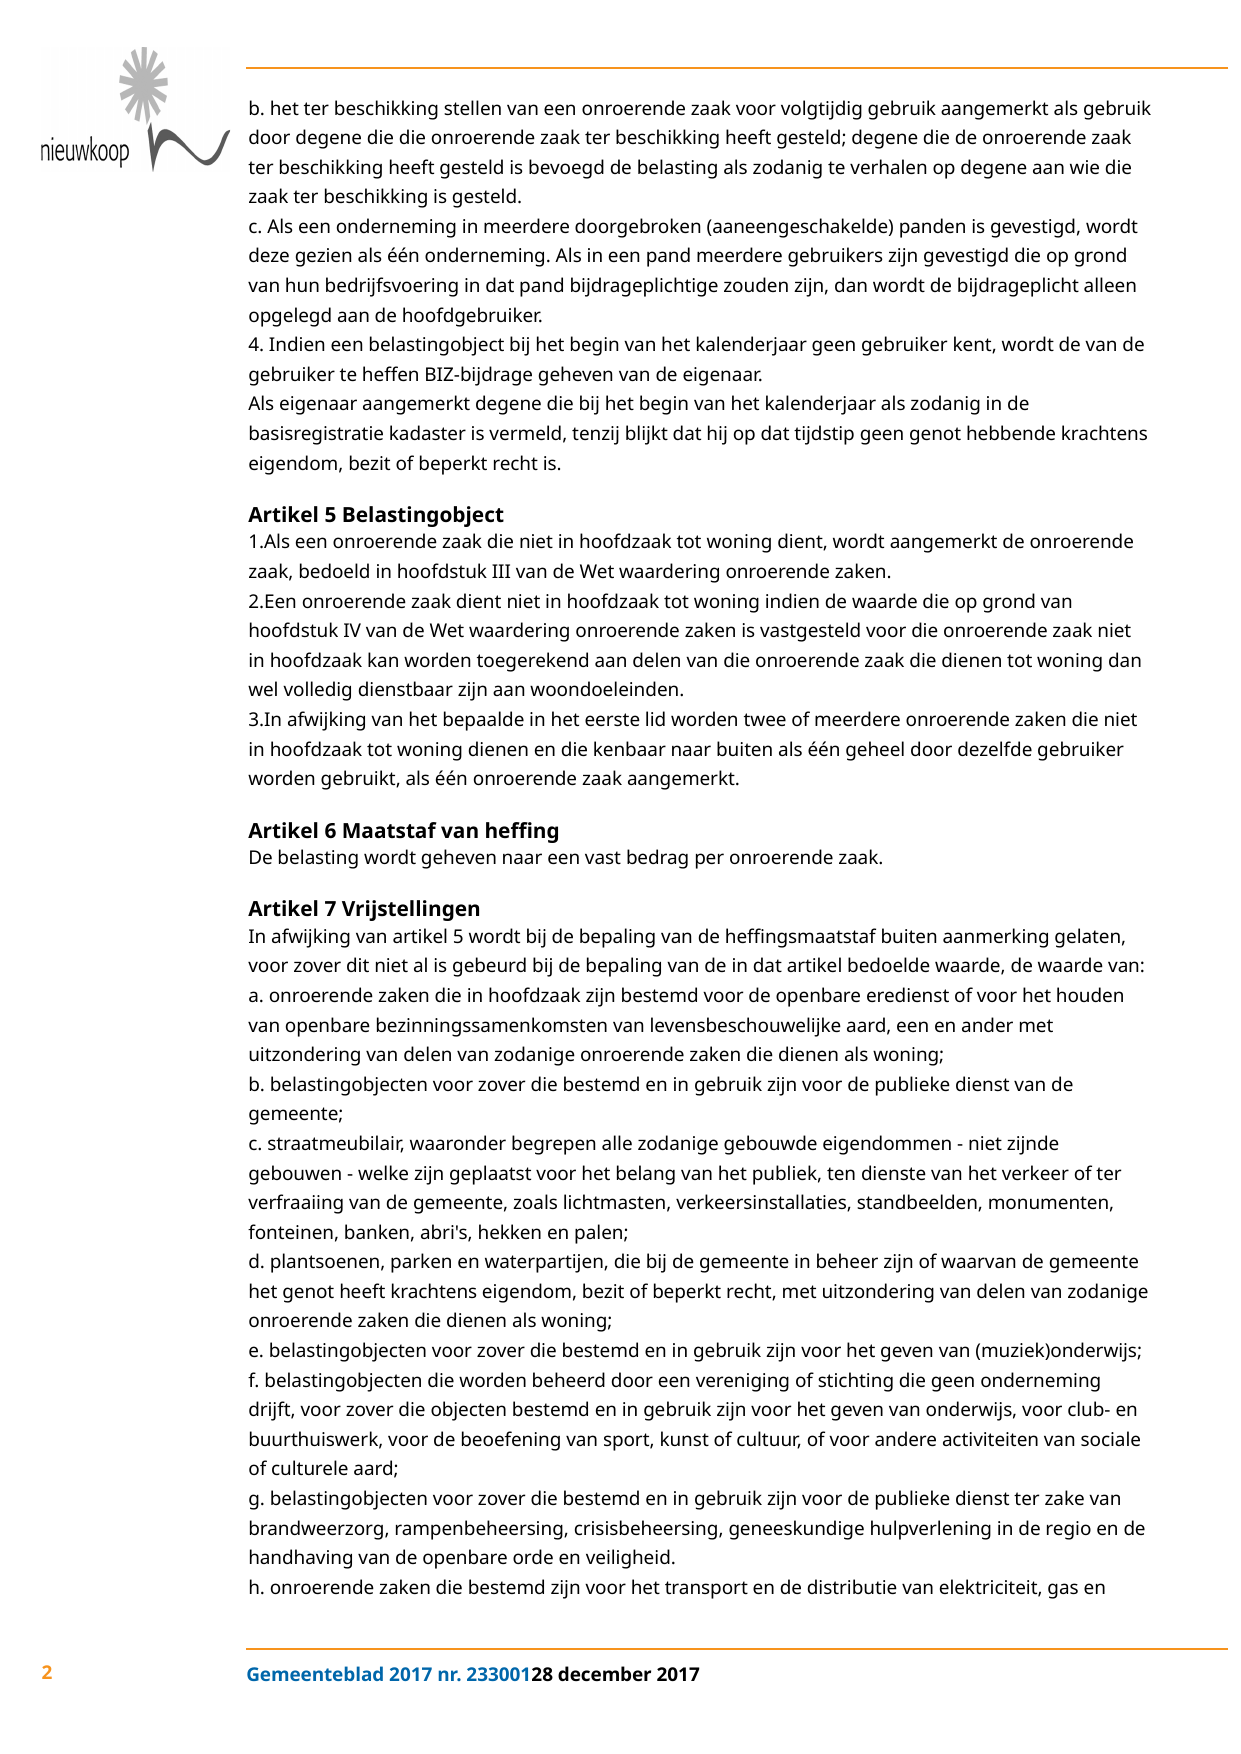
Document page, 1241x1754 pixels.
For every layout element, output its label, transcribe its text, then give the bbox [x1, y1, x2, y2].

text 2.Een onroerende zaak dient niet in hoofdzaak tot woning indien de waarde die op grond van hoofdstuk IV van de Wet waardering onroerende zaken is vastgesteld voor die onroerende zaak niet in hoofdzaak kan worden toegerekend aan delen van die onroerende zaak die dienen tot woning dan wel volledig dienstbaar zijn aan woondoeleinden. [248, 588, 1152, 702]
text Artikel 6 Maatstaf van heffing [248, 816, 1152, 844]
text In afwijking van artikel 5 wordt bij de bepaling van de heffingsmaatstaf buiten aanmerking gelaten, voor zover dit niet al is gebeurd bij de bepaling van de in dat artikel bedoelde waarde, de waarde van: [248, 923, 1152, 978]
text b. het ter beschikking stellen van een onroerende zaak voor volgtijdig gebruik aangemerkt als gebruik door degene die die onroerende zaak ter beschikking heeft gesteld; degene die de onroerende zaak ter beschikking heeft gesteld is bevoegd de belasting als zodanig te verhalen op degene aan wie die zaak ter beschikking is gesteld. [248, 95, 1152, 209]
text h. onroerende zaken die bestemd zijn voor het transport en de distributie van elektriciteit, gas en [248, 1574, 1152, 1599]
text f. belastingobjecten die worden beheerd door een vereniging of stichting die geen onderneming drijft, voor zover die objecten bestemd en in gebruik zijn voor het geven van onderwijs, voor club- en buurthuiswerk, voor de beoefening van sport, kunst of cultuur, of voor andere activiteiten van sociale of culturele aard; [248, 1367, 1152, 1481]
text a. onroerende zaken die in hoofdzaak zijn bestemd voor de openbare eredienst of voor het houden van openbare bezinningssamenkomsten van levensbeschouwelijke aard, een en ander met uitzondering van delen van zodanige onroerende zaken die dienen als woning; [248, 982, 1152, 1067]
text De belasting wordt geheven naar een vast bedrag per onroerende zaak. [248, 844, 1152, 870]
text e. belastingobjecten voor zover die bestemd en in gebruik zijn voor het geven van (muziek)onderwijs; [248, 1337, 1152, 1363]
text g. belastingobjecten voor zover die bestemd en in gebruik zijn voor de publieke dienst ter zake van brandweerzorg, rampenbeheersing, crisisbeheersing, geneeskundige hulpverlening in de regio en de handhaving van de openbare orde en veiligheid. [248, 1485, 1152, 1570]
text c. Als een onderneming in meerdere doorgebroken (aaneengeschakelde) panden is gevestigd, wordt deze gezien als één onderneming. Als in een pand meerdere gebruikers zijn gevestigd die op grond van hun bedrijfsvoering in dat pand bijdrageplichtige zouden zijn, dan wordt de bijdrageplicht alleen opgelegd aan de hoofdgebruiker. [248, 213, 1152, 328]
text Artikel 5 Belastingobject [248, 500, 1152, 529]
text Artikel 7 Vrijstellingen [248, 894, 1152, 923]
text 1.Als een onroerende zaak die niet in hoofdzaak tot woning dient, wordt aangemerkt de onroerende zaak, bedoeld in hoofdstuk III van de Wet waardering onroerende zaken. [248, 529, 1152, 584]
text c. straatmeubilair, waaronder begrepen alle zodanige gebouwde eigendommen - niet zijnde gebouwen - welke zijn geplaatst voor het belang van het publiek, ten dienste van het verkeer of ter verfraaiing van de gemeente, zoals lichtmasten, verkeersinstallaties, standbeelden, monumenten, fonteinen, banken, abri's, hekken en palen; [248, 1130, 1152, 1244]
text Als eigenaar aangemerkt degene die bij het begin van het kalenderjaar als zodanig in de basisregistratie kadaster is vermeld, tenzij blijkt dat hij op dat tijdstip geen genot hebbende krachtens eigendom, bezit of beperkt recht is. [248, 391, 1152, 476]
text d. plantsoenen, parken en waterpartijen, die bij de gemeente in beheer zijn of waarvan de gemeente het genot heeft krachtens eigendom, bezit of beperkt recht, met uitzondering van delen van zodanige onroerende zaken die dienen als woning; [248, 1248, 1152, 1333]
text 4. Indien een belastingobject bij het begin van het kalenderjaar geen gebruiker kent, wordt de van de gebruiker te heffen BIZ-bijdrage geheven van de eigenaar. [248, 331, 1152, 387]
text 3.In afwijking van het bepaalde in het eerste lid worden twee of meerdere onroerende zaken die niet in hoofdzaak tot woning dienen en die kenbaar naar buiten als één geheel door dezelfde gebruiker worden gebruikt, als één onroerende zaak aangemerkt. [248, 706, 1152, 791]
text b. belastingobjecten voor zover die bestemd en in gebruik zijn voor de publieke dienst van de gemeente; [248, 1071, 1152, 1126]
picture [41, 47, 231, 172]
